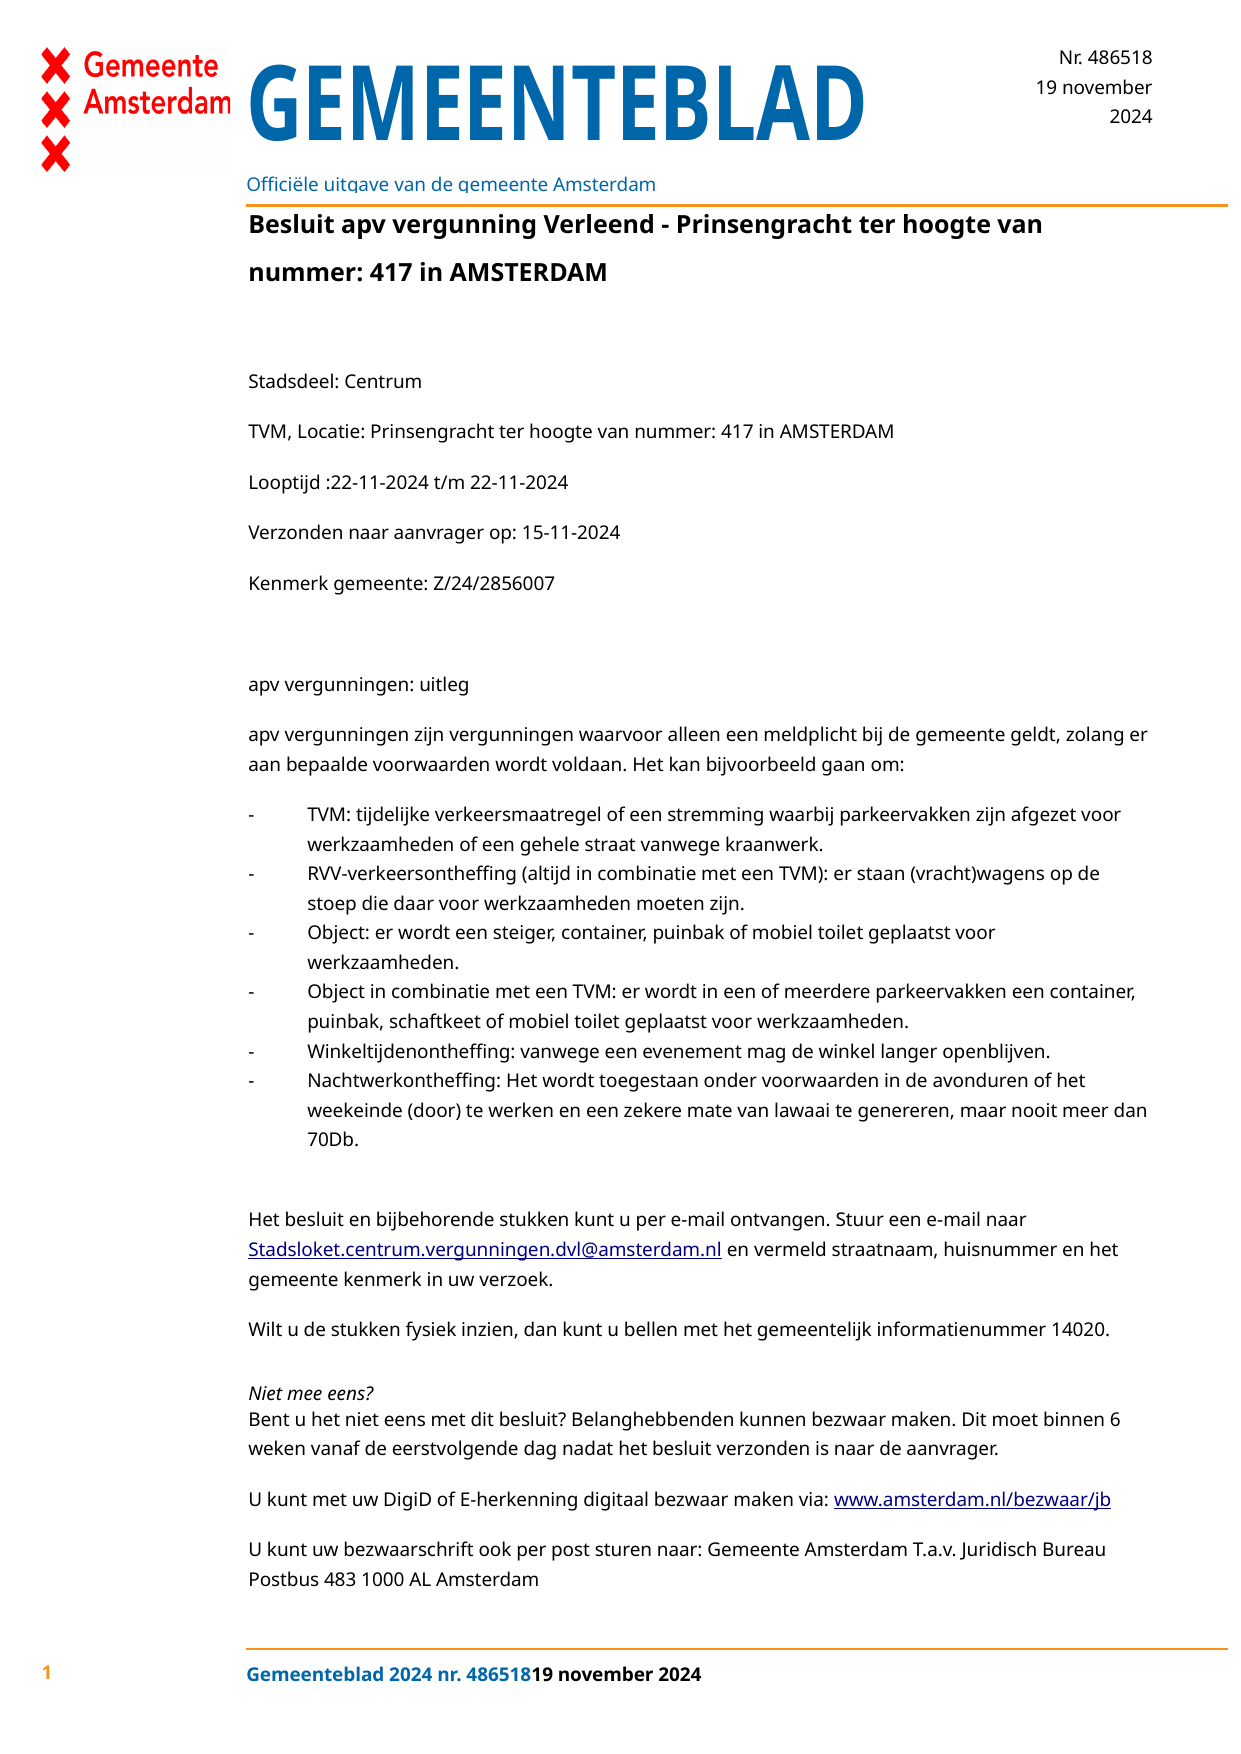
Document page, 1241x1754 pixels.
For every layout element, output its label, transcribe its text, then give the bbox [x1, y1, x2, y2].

text Wilt u de stukken fysiek inzien, dan kunt u bellen met het gemeentelijk informatienummer 14020. [248, 1316, 1152, 1342]
list TVM: tijdelijke verkeersmaatregel of een stremming waarbij parkeervakken zijn afgezet voor werkzaamheden of een gehele straat vanwege kraanwerk. [248, 801, 1152, 857]
list Object: er wordt een steiger, container, puinbak of mobiel toilet geplaatst voor werkzaamheden. [248, 919, 1152, 975]
list Object in combinatie met een TVM: er wordt in een of meerdere parkeervakken een container, puinbak, schaftkeet of mobiel toilet geplaatst voor werkzaamheden. [248, 979, 1152, 1034]
list Nachtwerkontheffing: Het wordt toegestaan onder voorwaarden in de avonduren of het weekeinde (door) te werken en een zekere mate van lawaai te genereren, maar nooit meer dan 70Db. [248, 1067, 1152, 1152]
text apv vergunningen zijn vergunningen waarvoor alleen een meldplicht bij de gemeente geldt, zolang er aan bepaalde voorwaarden wordt voldaan. Het kan bijvoorbeeld gaan om: [248, 721, 1152, 777]
text Stadsdeel: Centrum [248, 368, 1152, 394]
text Looptijd :22-11-2024 t/m 22-11-2024 [248, 469, 1152, 495]
text U kunt met uw DigiD of E-herkenning digitaal bezwaar maken via: www.amsterdam.nl/bezwaar/jb [248, 1486, 1152, 1512]
text Kenmerk gemeente: Z/24/2856007 [248, 570, 1152, 596]
text U kunt uw bezwaarschrift ook per post sturen naar: Gemeente Amsterdam T.a.v. Juridisch Bureau Postbus 483 1000 AL Amsterdam [248, 1536, 1152, 1592]
picture [41, 47, 231, 172]
list RVV-verkeersontheffing (altijd in combinatie met een TVM): er staan (vracht)wagens op de stoep die daar voor werkzaamheden moeten zijn. [248, 860, 1152, 916]
text TVM, Locatie: Prinsengracht ter hoogte van nummer: 417 in AMSTERDAM [248, 419, 1152, 444]
text Besluit apv vergunning Verleend - Prinsengracht ter hoogte van nummer: 417 in AMSTERDAM [248, 207, 1152, 288]
text Niet mee eens? [248, 1380, 1152, 1406]
list Winkeltijdenontheffing: vanwege een evenement mag de winkel langer openblijven. [248, 1038, 1152, 1064]
text Bent u het niet eens met dit besluit? Belanghebbenden kunnen bezwaar maken. Dit moet binnen 6 weken vanaf de eerstvolgende dag nadat het besluit verzonden is naar de aanvrager. [248, 1406, 1152, 1461]
text apv vergunningen: uitleg [248, 671, 1152, 697]
text Verzonden naar aanvrager op: 15-11-2024 [248, 519, 1152, 545]
text Het besluit en bijbehorende stukken kunt u per e-mail ontvangen. Stuur een e-mail naar Stadsloket.centrum.vergunningen.dvl@amsterdam.nl en vermeld straatnaam, huisnummer en het gemeente kenmerk in uw verzoek. [248, 1207, 1152, 1292]
